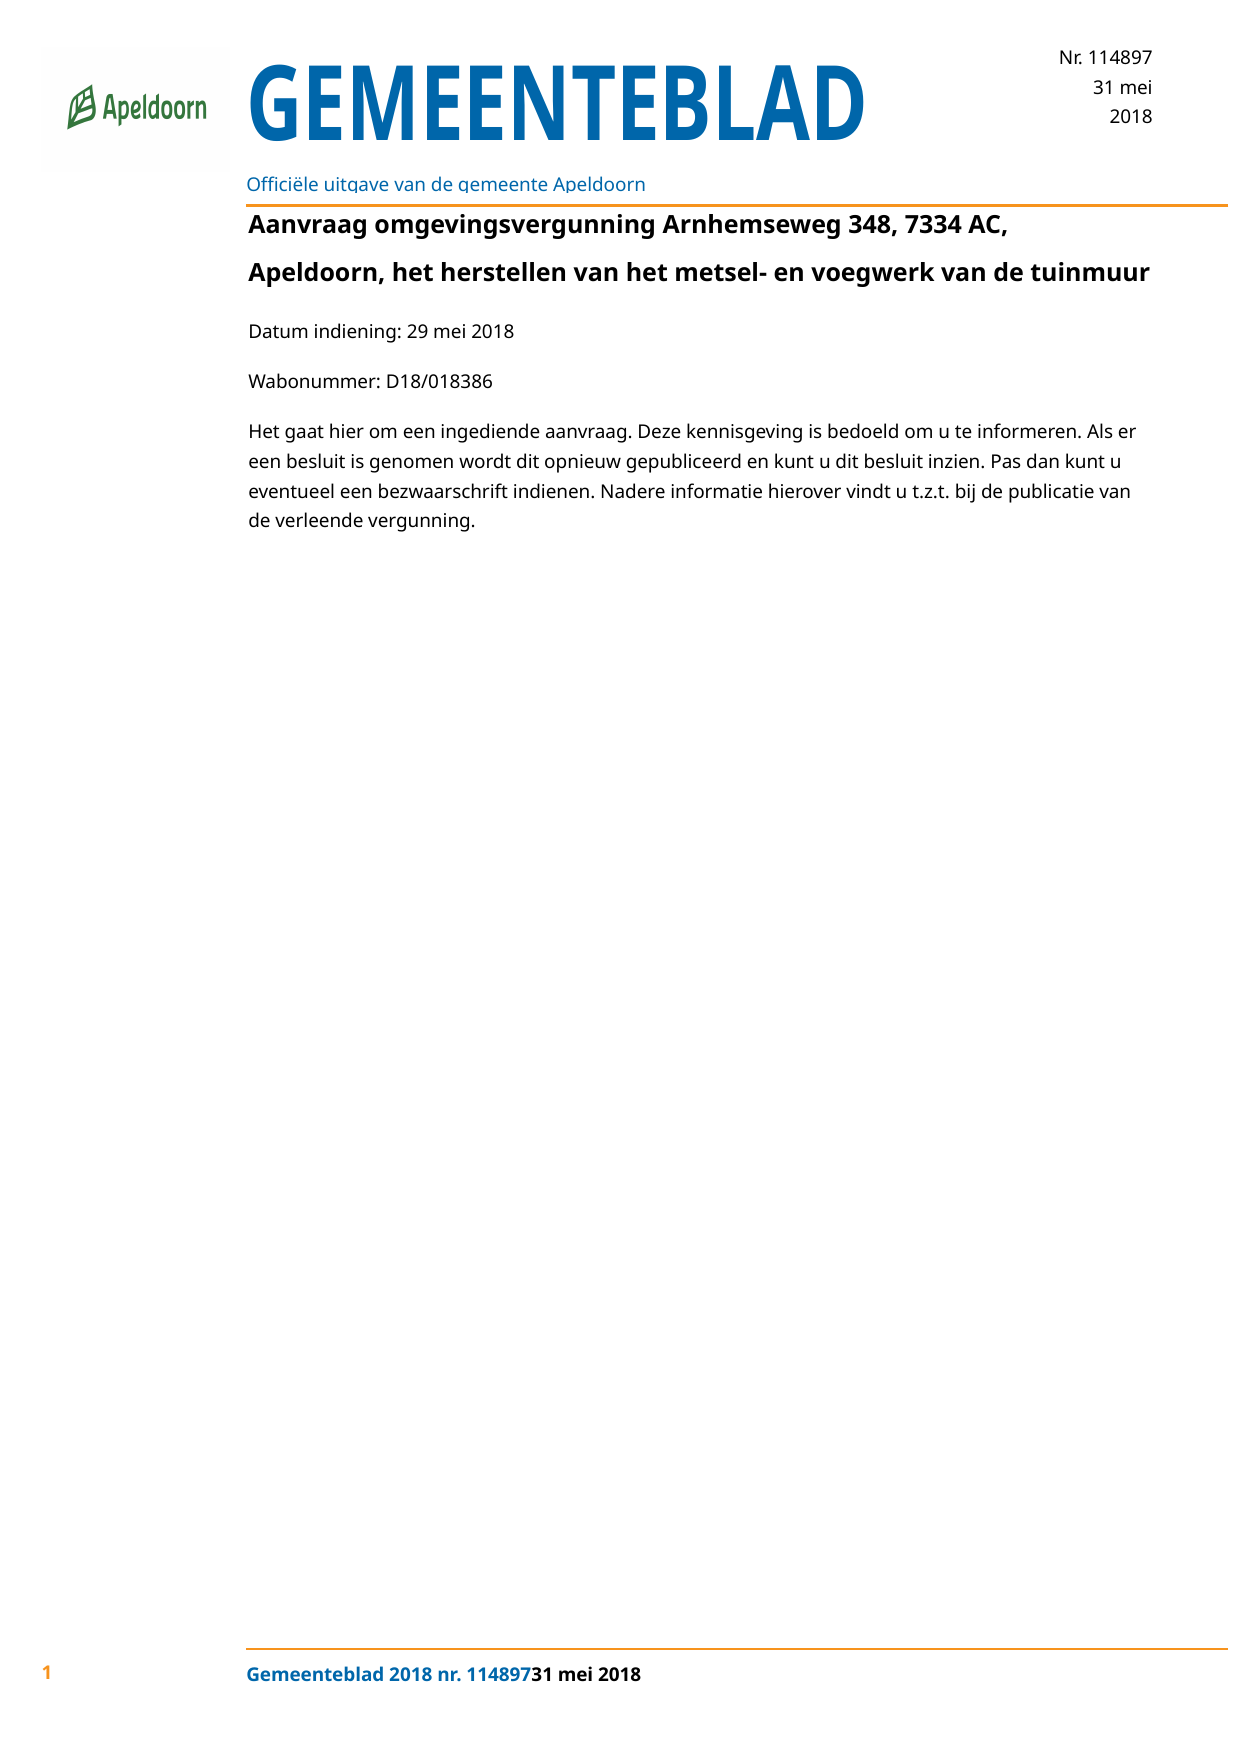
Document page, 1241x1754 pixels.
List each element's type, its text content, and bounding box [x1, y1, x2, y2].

picture [41, 47, 231, 172]
text Het gaat hier om een ingediende aanvraag. Deze kennisgeving is bedoeld om u te informeren. Als er een besluit is genomen wordt dit opnieuw gepubliceerd en kunt u dit besluit inzien. Pas dan kunt u eventueel een bezwaarschrift indienen. Nadere informatie hierover vindt u t.z.t. bij de publicatie van de verleende vergunning. [248, 419, 1152, 533]
text Aanvraag omgevingsvergunning Arnhemseweg 348, 7334 AC, Apeldoorn, het herstellen van het metsel- en voegwerk van de tuinmuur [248, 207, 1152, 288]
text Wabonummer: D18/018386 [248, 368, 1152, 394]
text Datum indiening: 29 mei 2018 [248, 318, 1152, 344]
